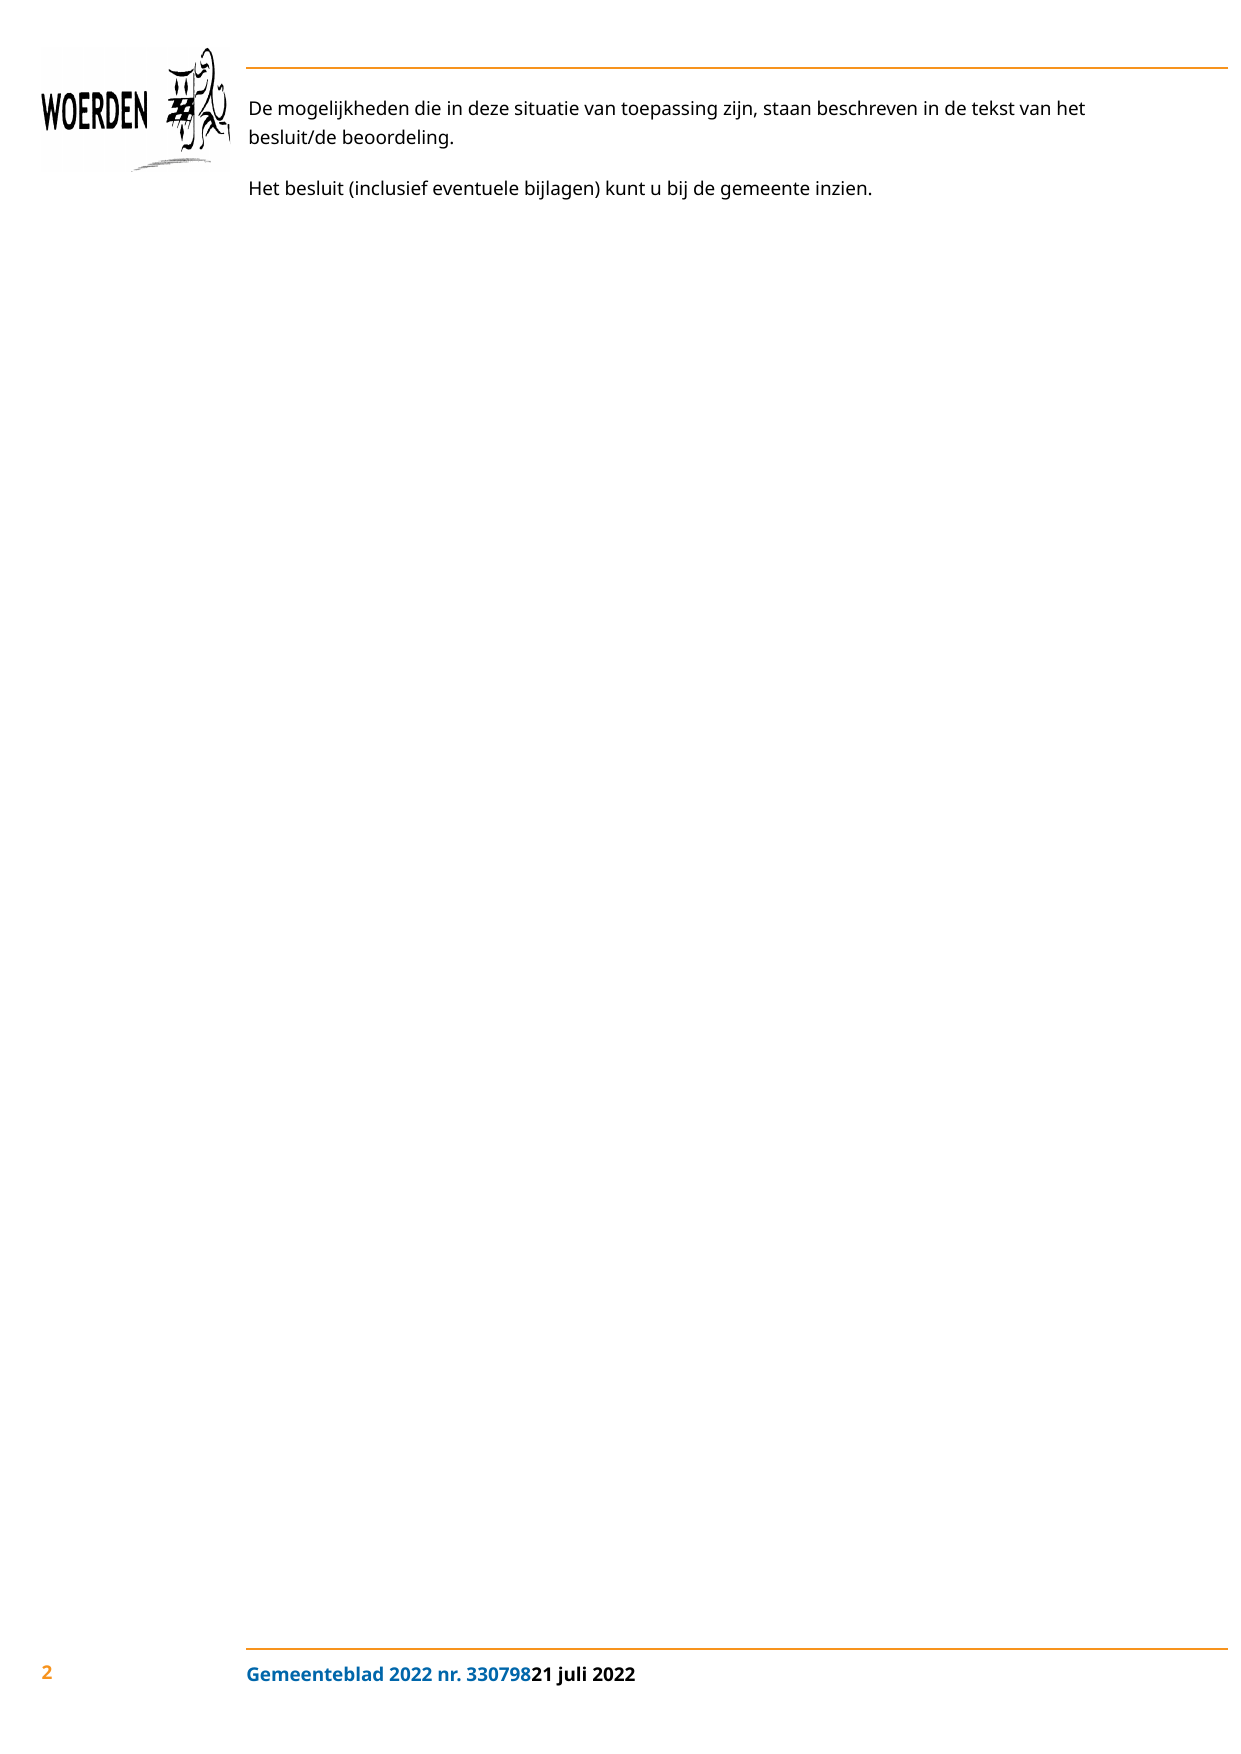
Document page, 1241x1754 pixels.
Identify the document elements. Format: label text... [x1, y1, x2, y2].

text Het besluit (inclusief eventuele bijlagen) kunt u bij de gemeente inzien. [248, 175, 1152, 201]
text De mogelijkheden die in deze situatie van toepassing zijn, staan beschreven in de tekst van het besluit/de beoordeling. [248, 95, 1152, 150]
picture [41, 47, 231, 172]
